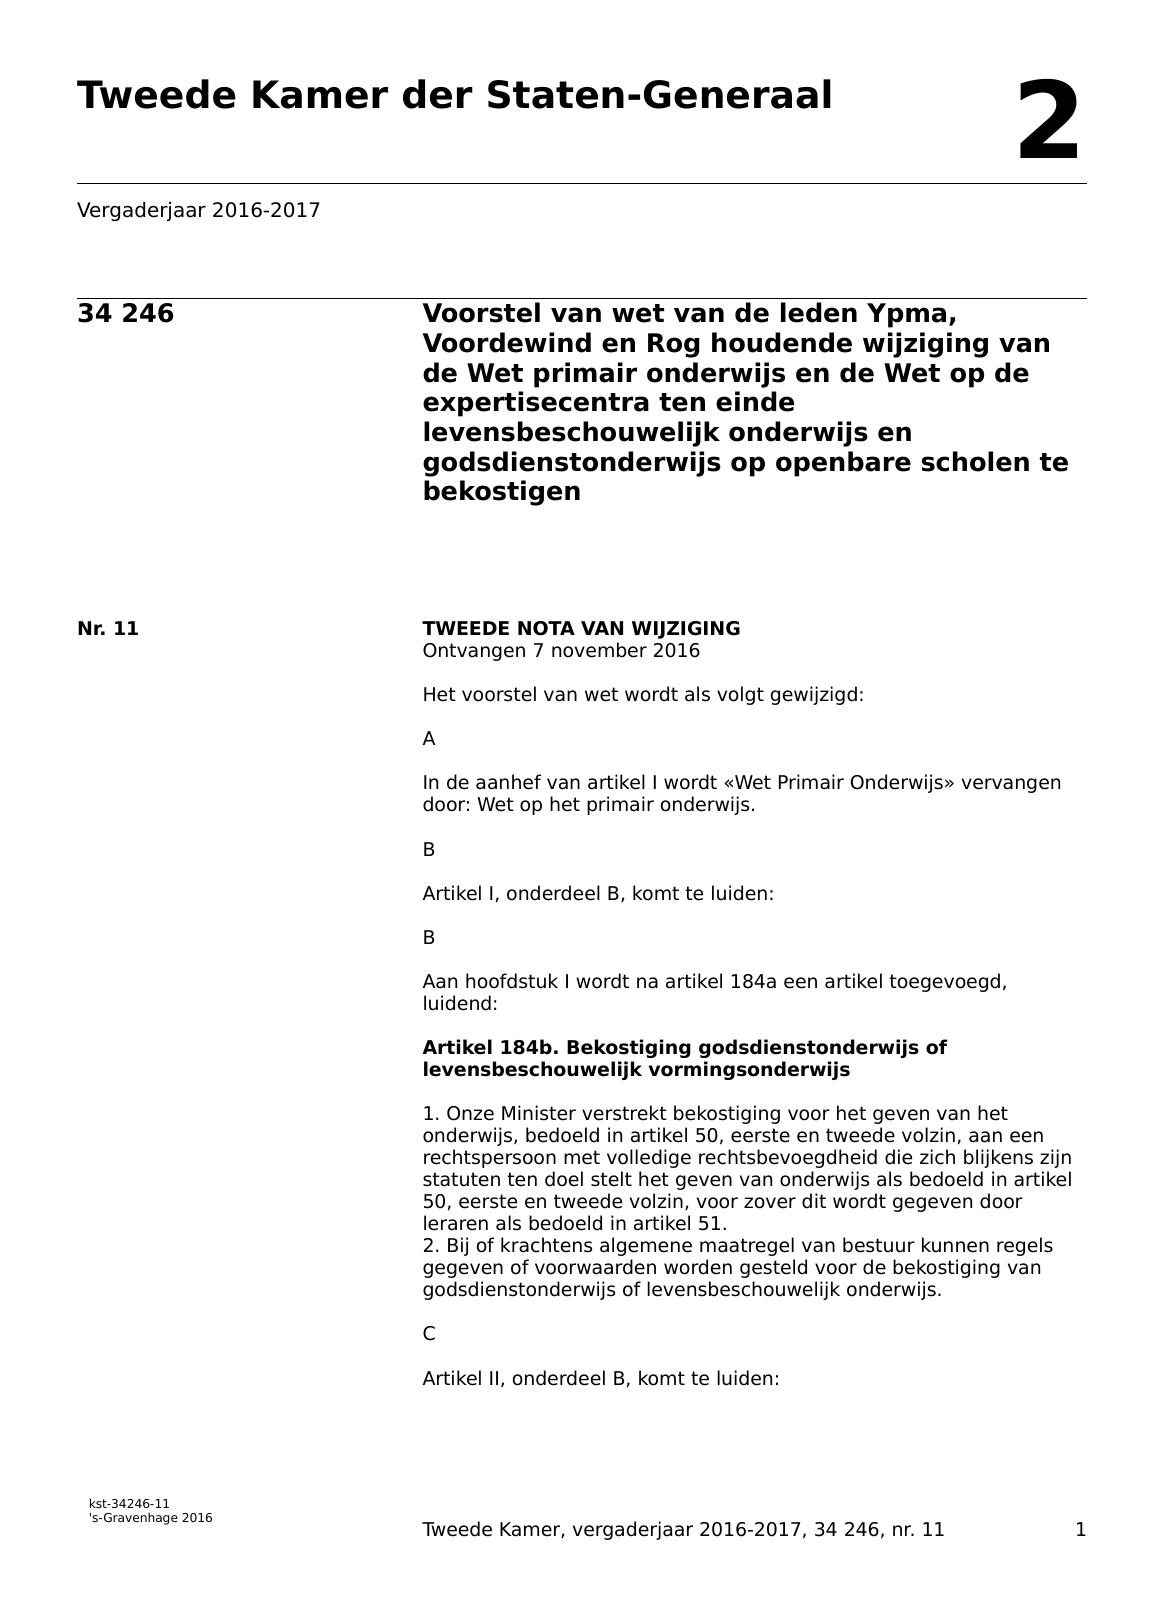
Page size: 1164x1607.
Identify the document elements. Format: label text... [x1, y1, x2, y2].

table_header 2 [886, 59, 1087, 183]
subtitle B [422, 838, 1087, 860]
subtitle C [422, 1323, 1087, 1345]
text Aan hoofdstuk I wordt na artikel 184a een artikel toegevoegd, luidend: [422, 971, 1087, 1015]
subtitle Artikel 184b. Bekostiging godsdienstonderwijs of levensbeschouwelijk vormingsonderwijs [422, 1037, 1087, 1081]
subtitle B [422, 927, 1087, 949]
table_cell Vergaderjaar 2016-2017 [77, 184, 1087, 298]
text Artikel I, onderdeel B, komt te luiden: [422, 883, 1087, 904]
text 's-Gravenhage 2016 [88, 1511, 323, 1525]
text In de aanhef van artikel I wordt «Wet Primair Onderwijs» vervangen door: Wet op het primair onderwijs. [422, 772, 1087, 816]
text kst-34246-11 [88, 1497, 323, 1511]
text Het voorstel van wet wordt als volgt gewijzigd: [422, 684, 1087, 706]
subtitle 34 246 Voorstel van wet van de leden Ypma, Voordewind en Rog houdende wijziging van de Wet primair onderwijs en de Wet op de expertisecentra ten einde levensbeschouwelijk onderwijs en godsdienstonderwijs op openbare scholen te bekostigen [77, 299, 1087, 507]
text Artikel II, onderdeel B, komt te luiden: [422, 1367, 1087, 1389]
table_header Tweede Kamer der Staten-Generaal [77, 59, 886, 183]
subtitle A [422, 728, 1087, 750]
text Ontvangen 7 november 2016 [422, 640, 1087, 662]
text 1. Onze Minister verstrekt bekostiging voor het geven van het onderwijs, bedoeld in artikel 50, eerste en tweede volzin, aan een rechtspersoon met volledige rechtsbevoegdheid die zich blijkens zijn statuten ten doel stelt het geven van onderwijs als bedoeld in artikel 50, eerste en tweede volzin, voor zover dit wordt gegeven door leraren als bedoeld in artikel 51. [422, 1103, 1087, 1235]
subtitle Nr. 11 TWEEDE NOTA VAN WIJZIGING [77, 618, 1087, 640]
text 2. Bij of krachtens algemene maatregel van bestuur kunnen regels gegeven of voorwaarden worden gesteld voor de bekostiging van godsdienstonderwijs of levensbeschouwelijk onderwijs. [422, 1235, 1087, 1301]
